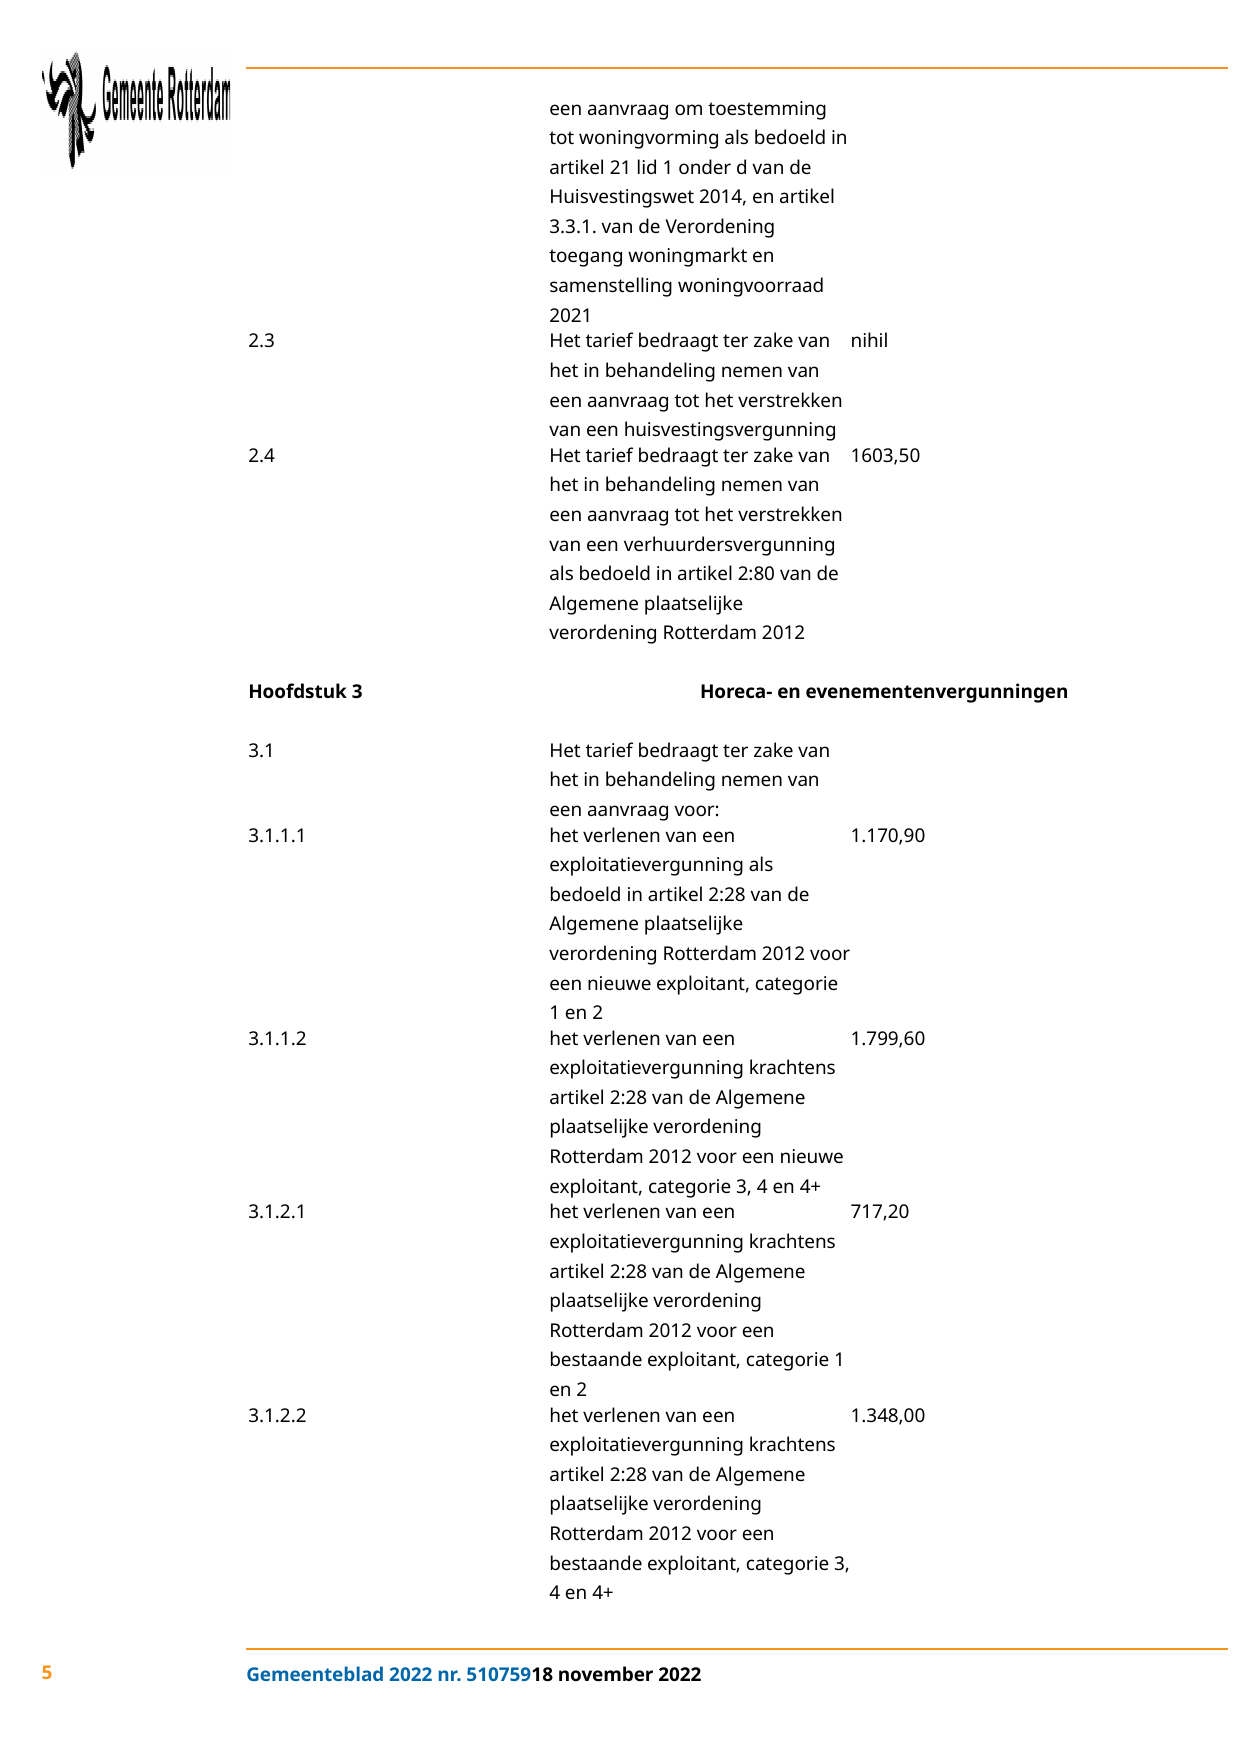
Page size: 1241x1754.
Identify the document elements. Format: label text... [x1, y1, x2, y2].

table_cell 3.1.2.1 [248, 1199, 549, 1402]
table_cell het verlenen van een exploitatievergunning als bedoeld in artikel 2:28 van de Algemene plaatselijke verordening Rotterdam 2012 voor een nieuwe exploitant, categorie 1 en 2 [549, 822, 850, 1025]
table_cell 2.4 [248, 442, 549, 645]
table_cell Het tarief bedraagt ter zake van het in behandeling nemen van een aanvraag tot het verstrekken van een verhuurdersvergunning als bedoeld in artikel 2:80 van de Algemene plaatselijke verordening Rotterdam 2012 [549, 442, 850, 645]
table_cell [850, 95, 1152, 328]
table_header Het tarief bedraagt ter zake van het in behandeling nemen van een aanvraag voor: [549, 737, 850, 822]
table_cell 1.170,90 [850, 822, 1152, 1025]
table_header Horeca- en evenementenvergunningen [700, 678, 1152, 704]
table_cell 1.348,00 [850, 1402, 1152, 1605]
table_cell een aanvraag om toestemming tot woningvorming als bedoeld in artikel 21 lid 1 onder d van de Huisvestingswet 2014, en artikel 3.3.1. van de Verordening toegang woningmarkt en samenstelling woningvoorraad 2021 [549, 95, 850, 328]
table_cell Het tarief bedraagt ter zake van het in behandeling nemen van een aanvraag tot het verstrekken van een huisvestingsvergunning [549, 328, 850, 442]
table_cell 3.1.2.2 [248, 1402, 549, 1605]
table_cell 3.1.1.1 [248, 822, 549, 1025]
table_cell 3.1.1.2 [248, 1025, 549, 1199]
table_cell [248, 95, 549, 328]
table_header 3.1 [248, 737, 549, 822]
table_cell het verlenen van een exploitatievergunning krachtens artikel 2:28 van de Algemene plaatselijke verordening Rotterdam 2012 voor een nieuwe exploitant, categorie 3, 4 en 4+ [549, 1025, 850, 1199]
table_cell nihil [850, 328, 1152, 442]
table_cell 717,20 [850, 1199, 1152, 1402]
table_cell 2.3 [248, 328, 549, 442]
table_cell het verlenen van een exploitatievergunning krachtens artikel 2:28 van de Algemene plaatselijke verordening Rotterdam 2012 voor een bestaande exploitant, categorie 1 en 2 [549, 1199, 850, 1402]
table_header [850, 737, 1152, 822]
table_cell 1.799,60 [850, 1025, 1152, 1199]
picture [41, 47, 231, 172]
table_cell het verlenen van een exploitatievergunning krachtens artikel 2:28 van de Algemene plaatselijke verordening Rotterdam 2012 voor een bestaande exploitant, categorie 3, 4 en 4+ [549, 1402, 850, 1605]
table_cell 1603,50 [850, 442, 1152, 645]
table_header Hoofdstuk 3 [248, 678, 700, 704]
